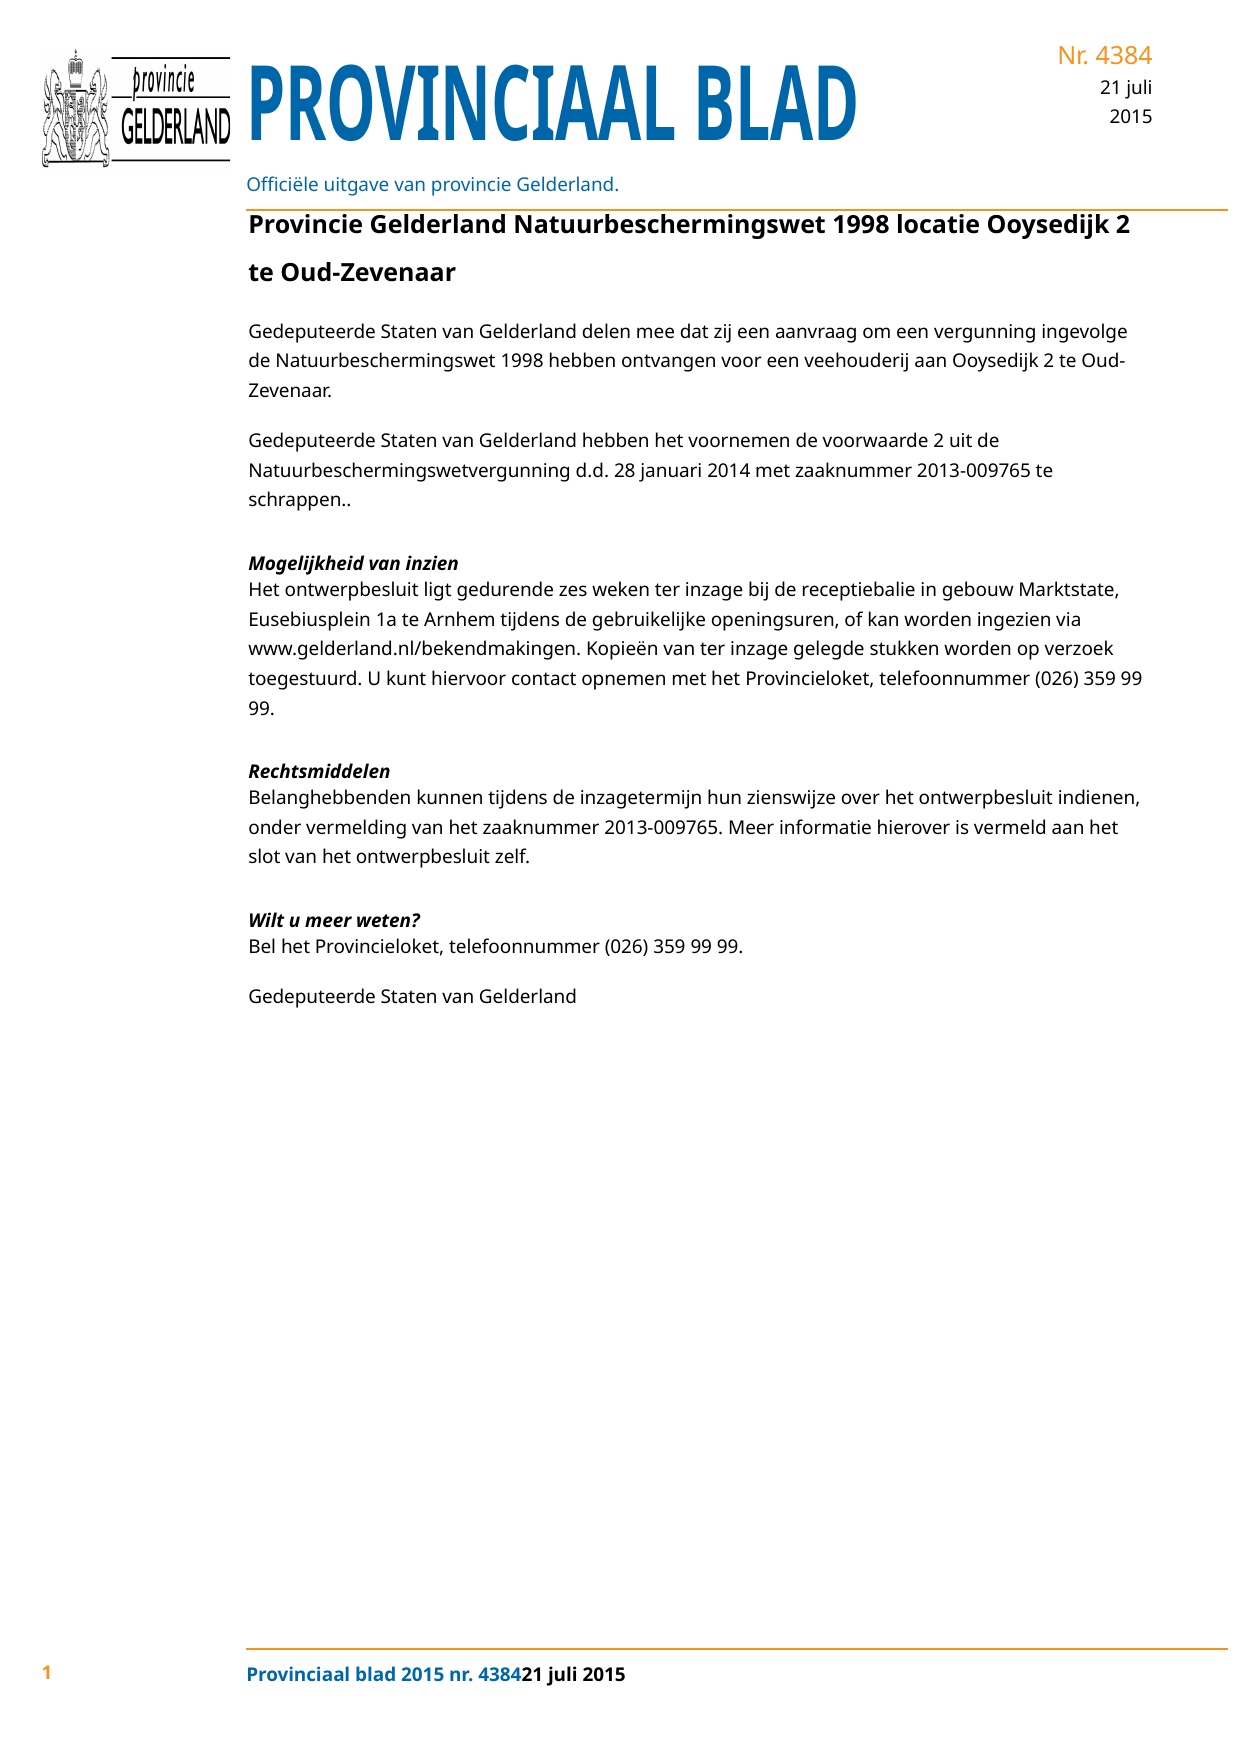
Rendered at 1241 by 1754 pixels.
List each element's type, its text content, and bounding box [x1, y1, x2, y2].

text Bel het Provincieloket, telefoonnummer (026) 359 99 99. [248, 933, 1152, 959]
text Gedeputeerde Staten van Gelderland [248, 984, 1152, 1009]
text Provincie Gelderland Natuurbeschermingswet 1998 locatie Ooysedijk 2 te Oud-Zevenaar [248, 211, 1152, 288]
text Rechtsmiddelen [248, 759, 1152, 784]
text Gedeputeerde Staten van Gelderland delen mee dat zij een aanvraag om een vergunning ingevolge de Natuurbeschermingswet 1998 hebben ontvangen voor een veehouderij aan Ooysedijk 2 te Oud-Zevenaar. [248, 318, 1152, 403]
text Het ontwerpbesluit ligt gedurende zes weken ter inzage bij de receptiebalie in gebouw Marktstate, Eusebiusplein 1a te Arnhem tijdens de gebruikelijke openingsuren, of kan worden ingezien via www.gelderland.nl/bekendmakingen. Kopieën van ter inzage gelegde stukken worden op verzoek toegestuurd. U kunt hiervoor contact opnemen met het Provincieloket, telefoonnummer (026) 359 99 99. [248, 576, 1152, 720]
text Wilt u meer weten? [248, 907, 1152, 933]
text Belanghebbenden kunnen tijdens de inzagetermijn hun zienswijze over het ontwerpbesluit indienen, onder vermelding van het zaaknummer 2013-009765. Meer informatie hierover is vermeld aan het slot van het ontwerpbesluit zelf. [248, 784, 1152, 869]
text Gedeputeerde Staten van Gelderland hebben het voornemen de voorwaarde 2 uit de Natuurbeschermingswetvergunning d.d. 28 januari 2014 met zaaknummer 2013-009765 te schrappen.. [248, 427, 1152, 512]
text Mogelijkheid van inzien [248, 551, 1152, 576]
picture [41, 47, 231, 172]
